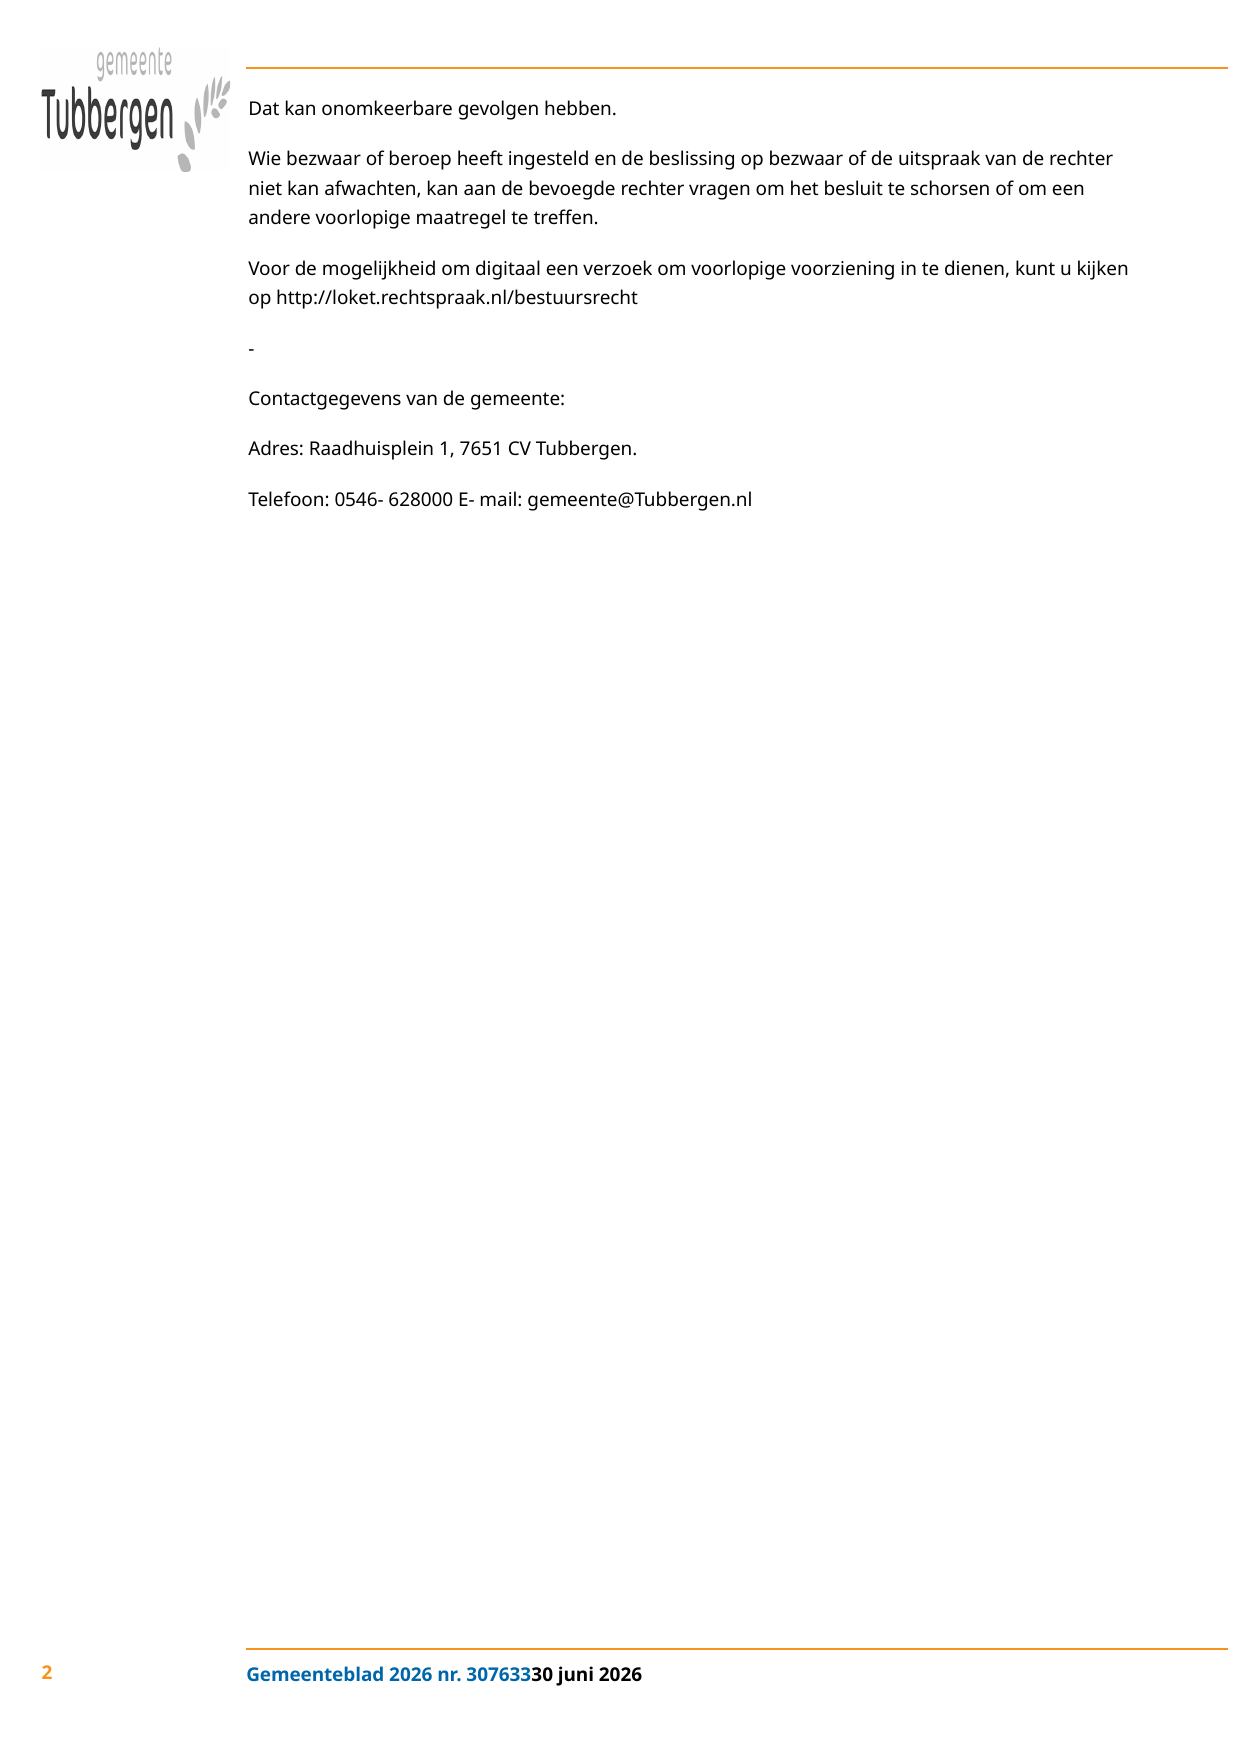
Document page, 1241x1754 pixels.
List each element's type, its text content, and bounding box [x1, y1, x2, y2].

text Telefoon: 0546- 628000 E- mail: gemeente@Tubbergen.nl [248, 486, 1152, 512]
text - [248, 335, 1152, 361]
picture [41, 47, 231, 172]
text Contactgegevens van de gemeente: [248, 385, 1152, 411]
text Adres: Raadhuisplein 1, 7651 CV Tubbergen. [248, 436, 1152, 461]
text Voor de mogelijkheid om digitaal een verzoek om voorlopige voorziening in te dienen, kunt u kijken op http://loket.rechtspraak.nl/bestuursrecht [248, 255, 1152, 310]
text Dat kan onomkeerbare gevolgen hebben. [248, 95, 1152, 121]
text Wie bezwaar of beroep heeft ingesteld en de beslissing op bezwaar of de uitspraak van de rechter niet kan afwachten, kan aan de bevoegde rechter vragen om het besluit te schorsen of om een andere voorlopige maatregel te treffen. [248, 145, 1152, 230]
